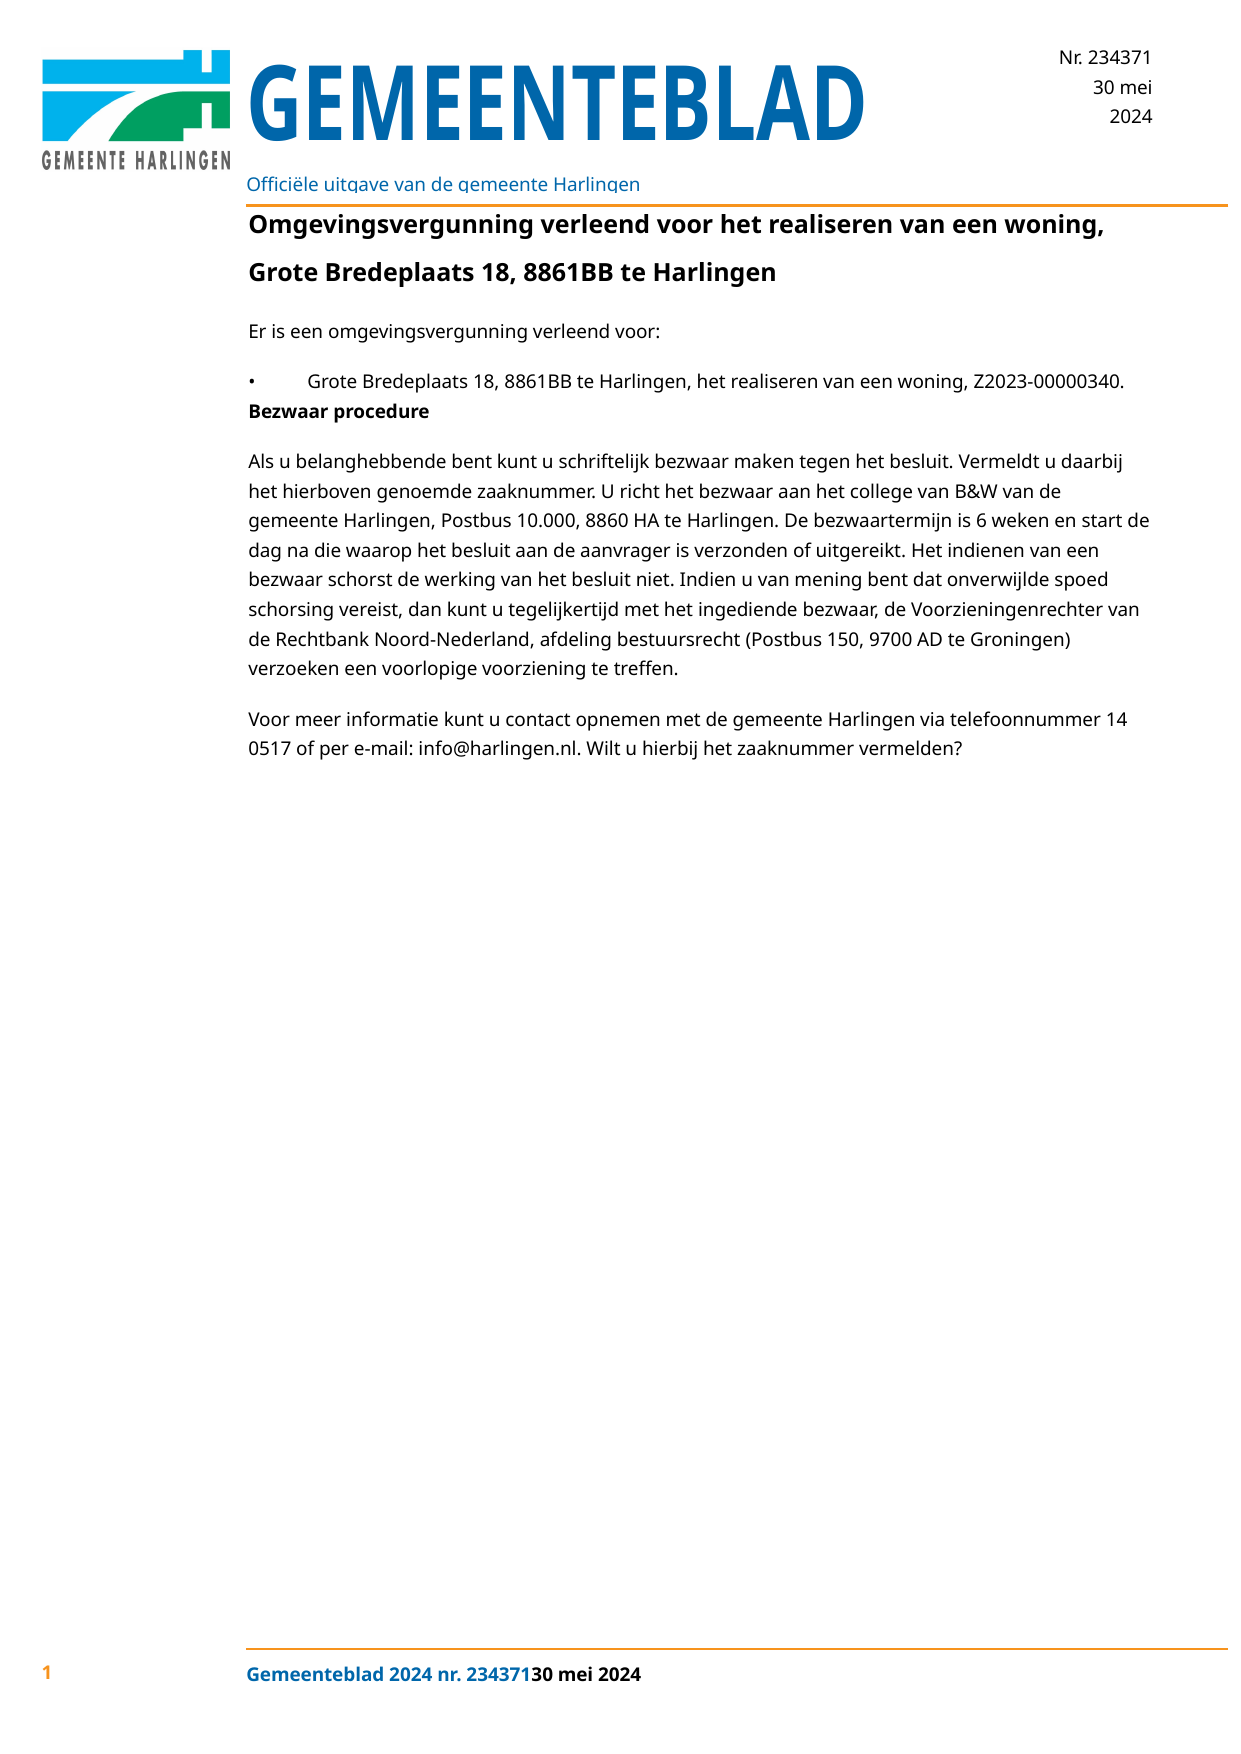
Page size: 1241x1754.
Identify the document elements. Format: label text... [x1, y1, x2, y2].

text Bezwaar procedure [248, 398, 1152, 424]
text Omgevingsvergunning verleend voor het realiseren van een woning, Grote Bredeplaats 18, 8861BB te Harlingen [248, 207, 1152, 288]
text Er is een omgevingsvergunning verleend voor: [248, 318, 1152, 344]
list Grote Bredeplaats 18, 8861BB te Harlingen, het realiseren van een woning, Z2023-00000340. [248, 368, 1152, 394]
text Als u belanghebbende bent kunt u schriftelijk bezwaar maken tegen het besluit. Vermeldt u daarbij het hierboven genoemde zaaknummer. U richt het bezwaar aan het college van B&W van de gemeente Harlingen, Postbus 10.000, 8860 HA te Harlingen. De bezwaartermijn is 6 weken en start de dag na die waarop het besluit aan de aanvrager is verzonden of uitgereikt. Het indienen van een bezwaar schorst de werking van het besluit niet. Indien u van mening bent dat onverwijlde spoed schorsing vereist, dan kunt u tegelijkertijd met het ingediende bezwaar, de Voorzieningenrechter van de Rechtbank Noord-Nederland, afdeling bestuursrecht (Postbus 150, 9700 AD te Groningen) verzoeken een voorlopige voorziening te treffen. [248, 448, 1152, 681]
picture [41, 47, 231, 172]
text Voor meer informatie kunt u contact opnemen met de gemeente Harlingen via telefoonnummer 14 0517 of per e-mail: info@harlingen.nl. Wilt u hierbij het zaaknummer vermelden? [248, 706, 1152, 761]
